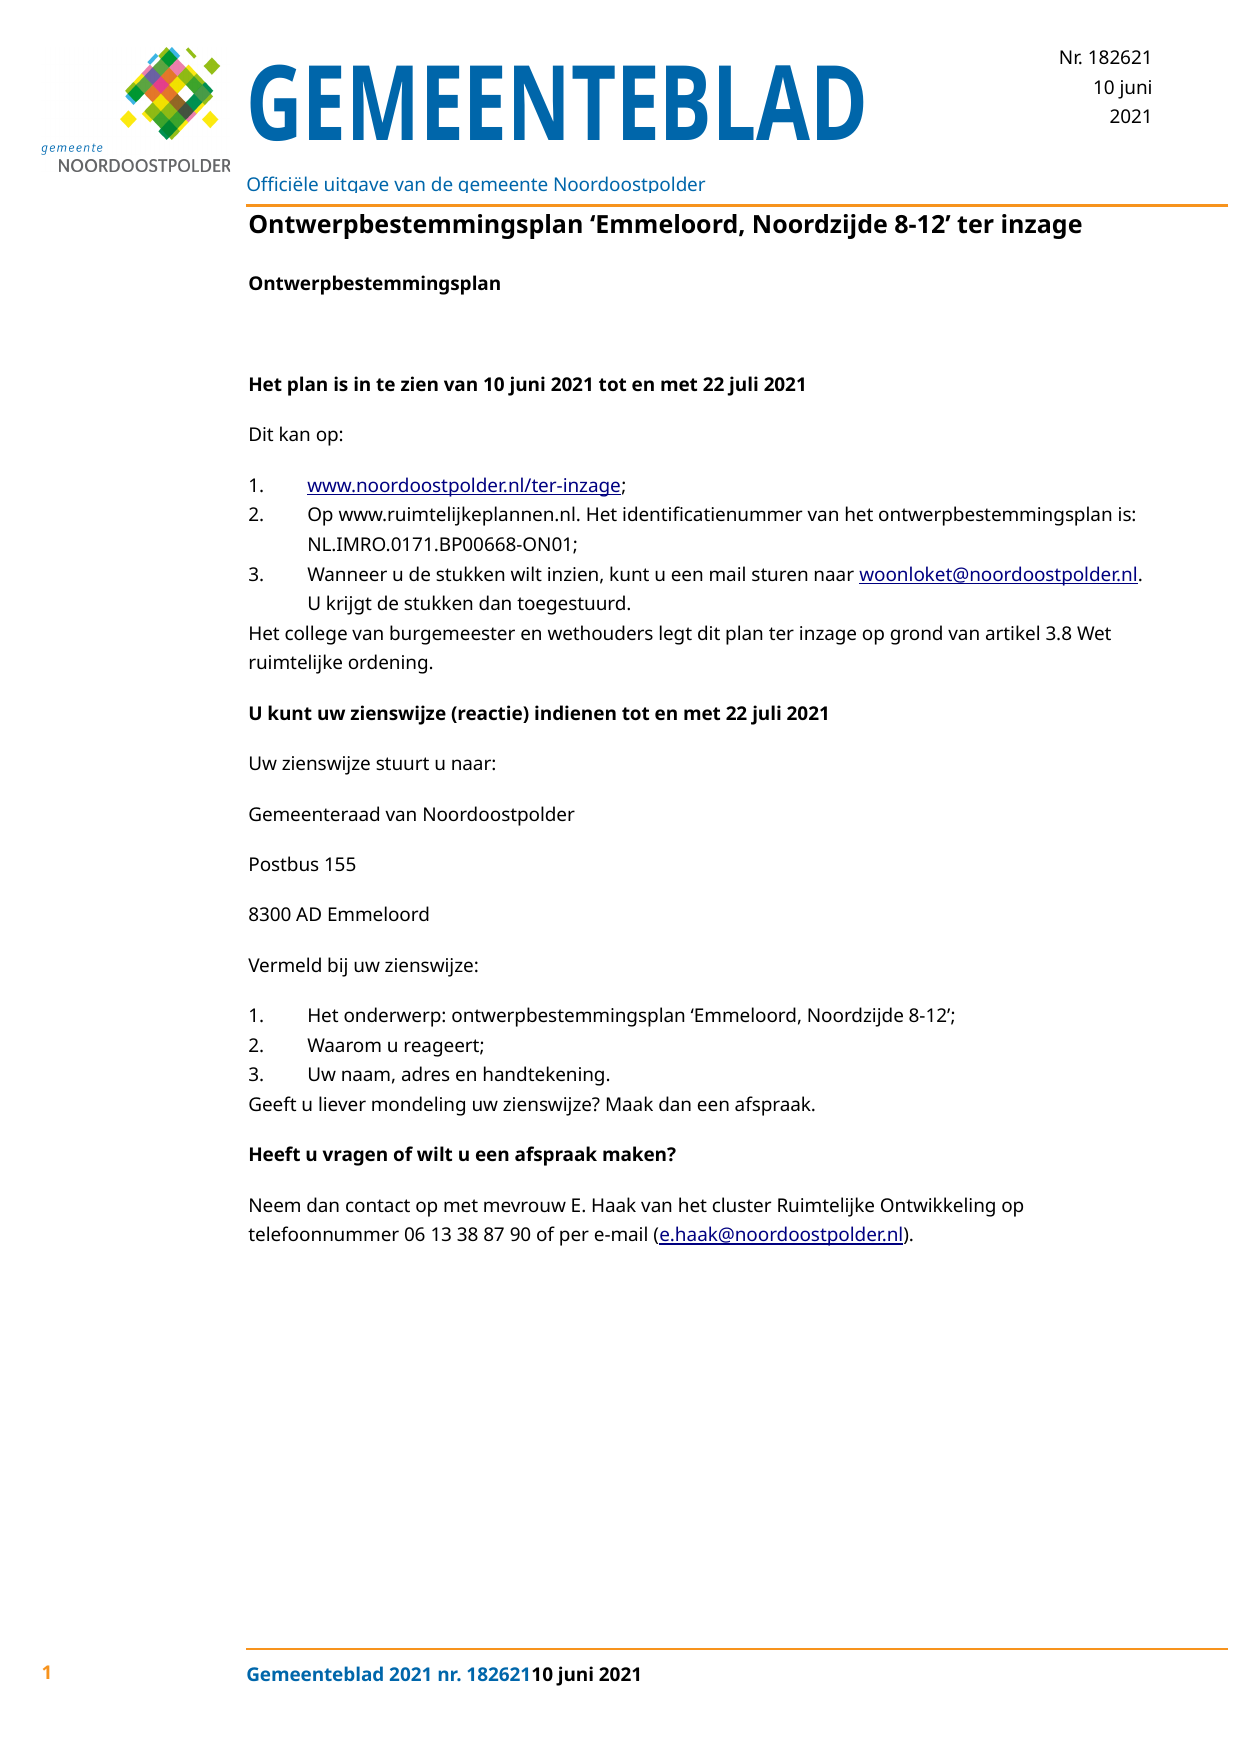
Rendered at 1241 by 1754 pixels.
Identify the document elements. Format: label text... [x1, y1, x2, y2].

text 8300 AD Emmeloord [248, 902, 1152, 927]
list Waarom u reageert; [248, 1032, 1152, 1058]
text Uw zienswijze stuurt u naar: [248, 750, 1152, 776]
list Op www.ruimtelijkeplannen.nl. Het identificatienummer van het ontwerpbestemmingsplan is: NL.IMRO.0171.BP00668-ON01; [248, 502, 1152, 557]
list Wanneer u de stukken wilt inzien, kunt u een mail sturen naar woonloket@noordoostpolder.nl. U krijgt de stukken dan toegestuurd. [248, 561, 1152, 616]
text Neem dan contact op met mevrouw E. Haak van het cluster Ruimtelijke Ontwikkeling op telefoonnummer 06 13 38 87 90 of per e-mail (e.haak@noordoostpolder.nl). [248, 1192, 1152, 1247]
text Gemeenteraad van Noordoostpolder [248, 801, 1152, 826]
text Geeft u liever mondeling uw zienswijze? Maak dan een afspraak. [248, 1091, 1152, 1117]
text U kunt uw zienswijze (reactie) indienen tot en met 22 juli 2021 [248, 700, 1152, 726]
text Ontwerpbestemmingsplan [248, 270, 1152, 296]
list Uw naam, adres en handtekening. [248, 1062, 1152, 1087]
picture [41, 47, 231, 172]
text Vermeld bij uw zienswijze: [248, 952, 1152, 978]
list www.noordoostpolder.nl/ter-inzage; [248, 472, 1152, 498]
text Het plan is in te zien van 10 juni 2021 tot en met 22 juli 2021 [248, 371, 1152, 397]
text Dit kan op: [248, 422, 1152, 447]
list Het onderwerp: ontwerpbestemmingsplan ‘Emmeloord, Noordzijde 8-12’; [248, 1002, 1152, 1028]
text Het college van burgemeester en wethouders legt dit plan ter inzage op grond van artikel 3.8 Wet ruimtelijke ordening. [248, 620, 1152, 675]
text Heeft u vragen of wilt u een afspraak maken? [248, 1142, 1152, 1167]
text Ontwerpbestemmingsplan ‘Emmeloord, Noordzijde 8-12’ ter inzage [248, 207, 1152, 241]
text Postbus 155 [248, 851, 1152, 877]
